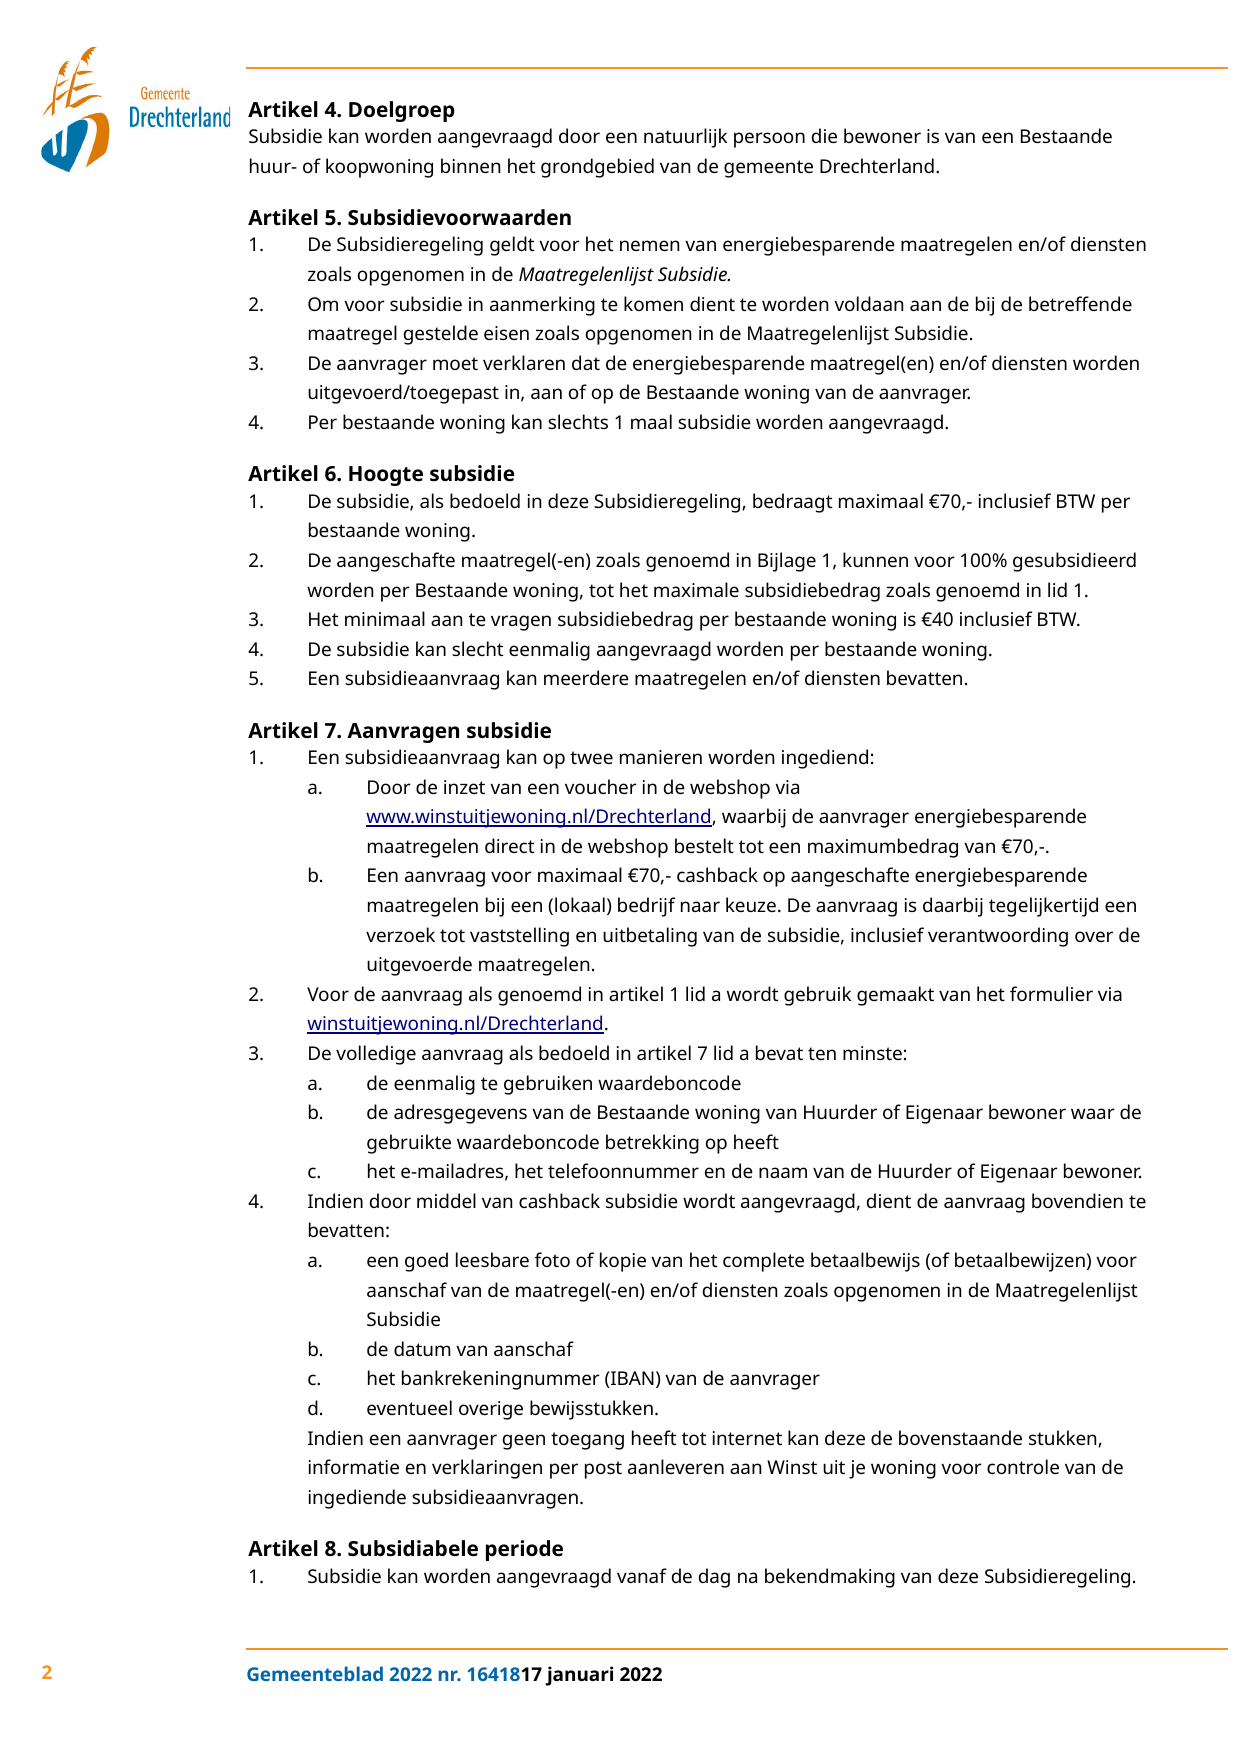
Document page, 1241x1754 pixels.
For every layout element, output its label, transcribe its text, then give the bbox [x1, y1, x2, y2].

list Een aanvraag voor maximaal €70,- cashback op aangeschafte energiebesparende maatregelen bij een (lokaal) bedrijf naar keuze. De aanvraag is daarbij tegelijkertijd een verzoek tot vaststelling en uitbetaling van de subsidie, inclusief verantwoording over de uitgevoerde maatregelen. [307, 863, 1152, 977]
text Artikel 8. Subsidiabele periode [248, 1534, 1152, 1563]
text Artikel 5. Subsidievoorwaarden [248, 203, 1152, 232]
text Artikel 4. Doelgroep [248, 95, 1152, 123]
text Subsidie kan worden aangevraagd door een natuurlijk persoon die bewoner is van een Bestaande huur- of koopwoning binnen het grondgebied van de gemeente Drechterland. [248, 123, 1152, 178]
picture [226, 115, 231, 124]
list een goed leesbare foto of kopie van het complete betaalbewijs (of betaalbewijzen) voor aanschaf van de maatregel(-en) en/of diensten zoals opgenomen in de Maatregelenlijst Subsidie [307, 1247, 1152, 1332]
text Artikel 6. Hoogte subsidie [248, 459, 1152, 488]
list De subsidie kan slecht eenmalig aangevraagd worden per bestaande woning. [248, 636, 1152, 662]
picture [41, 47, 231, 172]
list De aanvrager moet verklaren dat de energiebesparende maatregel(en) en/of diensten worden uitgevoerd/toegepast in, aan of op de Bestaande woning van de aanvrager. [248, 350, 1152, 405]
list Een subsidieaanvraag kan meerdere maatregelen en/of diensten bevatten. [248, 666, 1152, 691]
list Door de inzet van een voucher in de webshop via www.winstuitjewoning.nl/Drechterland, waarbij de aanvrager energiebesparende maatregelen direct in de webshop bestelt tot een maximumbedrag van €70,-. [307, 774, 1152, 859]
list Indien een aanvrager geen toegang heeft tot internet kan deze de bovenstaande stukken, informatie en verklaringen per post aanleveren aan Winst uit je woning voor controle van de ingediende subsidieaanvragen. [248, 1425, 1152, 1510]
list het e-mailadres, het telefoonnummer en de naam van de Huurder of Eigenaar bewoner. [307, 1158, 1152, 1184]
list Indien door middel van cashback subsidie wordt aangevraagd, dient de aanvraag bovendien te bevatten: [248, 1188, 1152, 1243]
text Artikel 7. Aanvragen subsidie [248, 716, 1152, 744]
picture [41, 158, 64, 172]
list Voor de aanvraag als genoemd in artikel 1 lid a wordt gebruik gemaakt van het formulier via winstuitjewoning.nl/Drechterland. [248, 981, 1152, 1036]
list eventueel overige bewijsstukken. [307, 1395, 1152, 1421]
list Om voor subsidie in aanmerking te komen dient te worden voldaan aan de bij de betreffende maatregel gestelde eisen zoals opgenomen in de Maatregelenlijst Subsidie. [248, 291, 1152, 346]
list Een subsidieaanvraag kan op twee manieren worden ingediend: [248, 744, 1152, 770]
list De aangeschafte maatregel(-en) zoals genoemd in Bijlage 1, kunnen voor 100% gesubsidieerd worden per Bestaande woning, tot het maximale subsidiebedrag zoals genoemd in lid 1. [248, 547, 1152, 602]
list Per bestaande woning kan slechts 1 maal subsidie worden aangevraagd. [248, 409, 1152, 435]
list De volledige aanvraag als bedoeld in artikel 7 lid a bevat ten minste: [248, 1040, 1152, 1066]
list de adresgegevens van de Bestaande woning van Huurder of Eigenaar bewoner waar de gebruikte waardeboncode betrekking op heeft [307, 1099, 1152, 1155]
list de datum van aanschaf [307, 1336, 1152, 1362]
list Subsidie kan worden aangevraagd vanaf de dag na bekendmaking van deze Subsidieregeling. [248, 1563, 1152, 1588]
list de eenmalig te gebruiken waardeboncode [307, 1070, 1152, 1096]
list De Subsidieregeling geldt voor het nemen van energiebesparende maatregelen en/of diensten zoals opgenomen in de Maatregelenlijst Subsidie. [248, 232, 1152, 287]
list De subsidie, als bedoeld in deze Subsidieregeling, bedraagt maximaal €70,- inclusief BTW per bestaande woning. [248, 488, 1152, 543]
list Het minimaal aan te vragen subsidiebedrag per bestaande woning is €40 inclusief BTW. [248, 606, 1152, 632]
list het bankrekeningnummer (IBAN) van de aanvrager [307, 1366, 1152, 1391]
